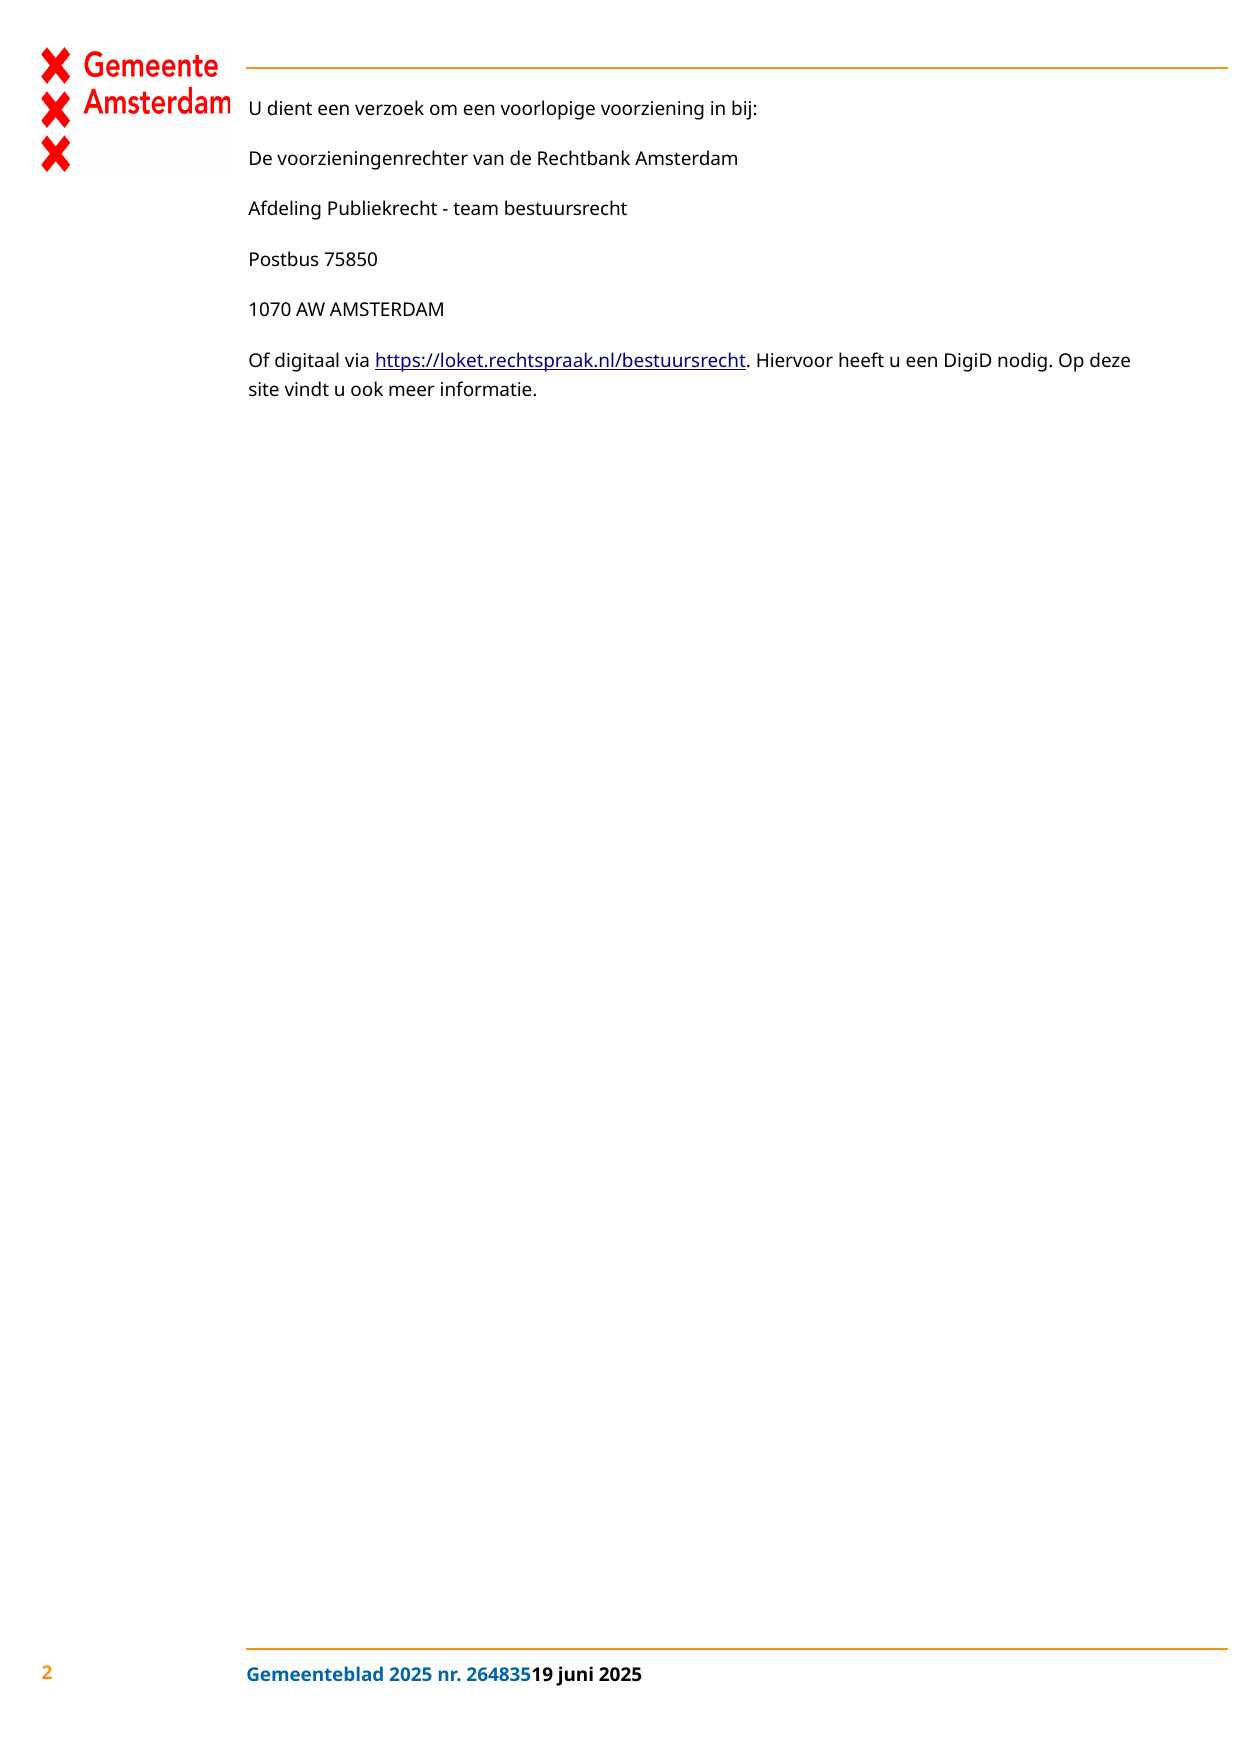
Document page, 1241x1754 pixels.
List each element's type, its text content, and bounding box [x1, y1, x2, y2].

text 1070 AW AMSTERDAM [248, 296, 1152, 322]
text Of digitaal via https://loket.rechtspraak.nl/bestuursrecht. Hiervoor heeft u een DigiD nodig. Op deze site vindt u ook meer informatie. [248, 347, 1152, 402]
text U dient een verzoek om een voorlopige voorziening in bij: [248, 95, 1152, 121]
text De voorzieningenrechter van de Rechtbank Amsterdam [248, 145, 1152, 171]
text Afdeling Publiekrecht - team bestuursrecht [248, 196, 1152, 221]
picture [41, 47, 231, 172]
text Postbus 75850 [248, 246, 1152, 272]
